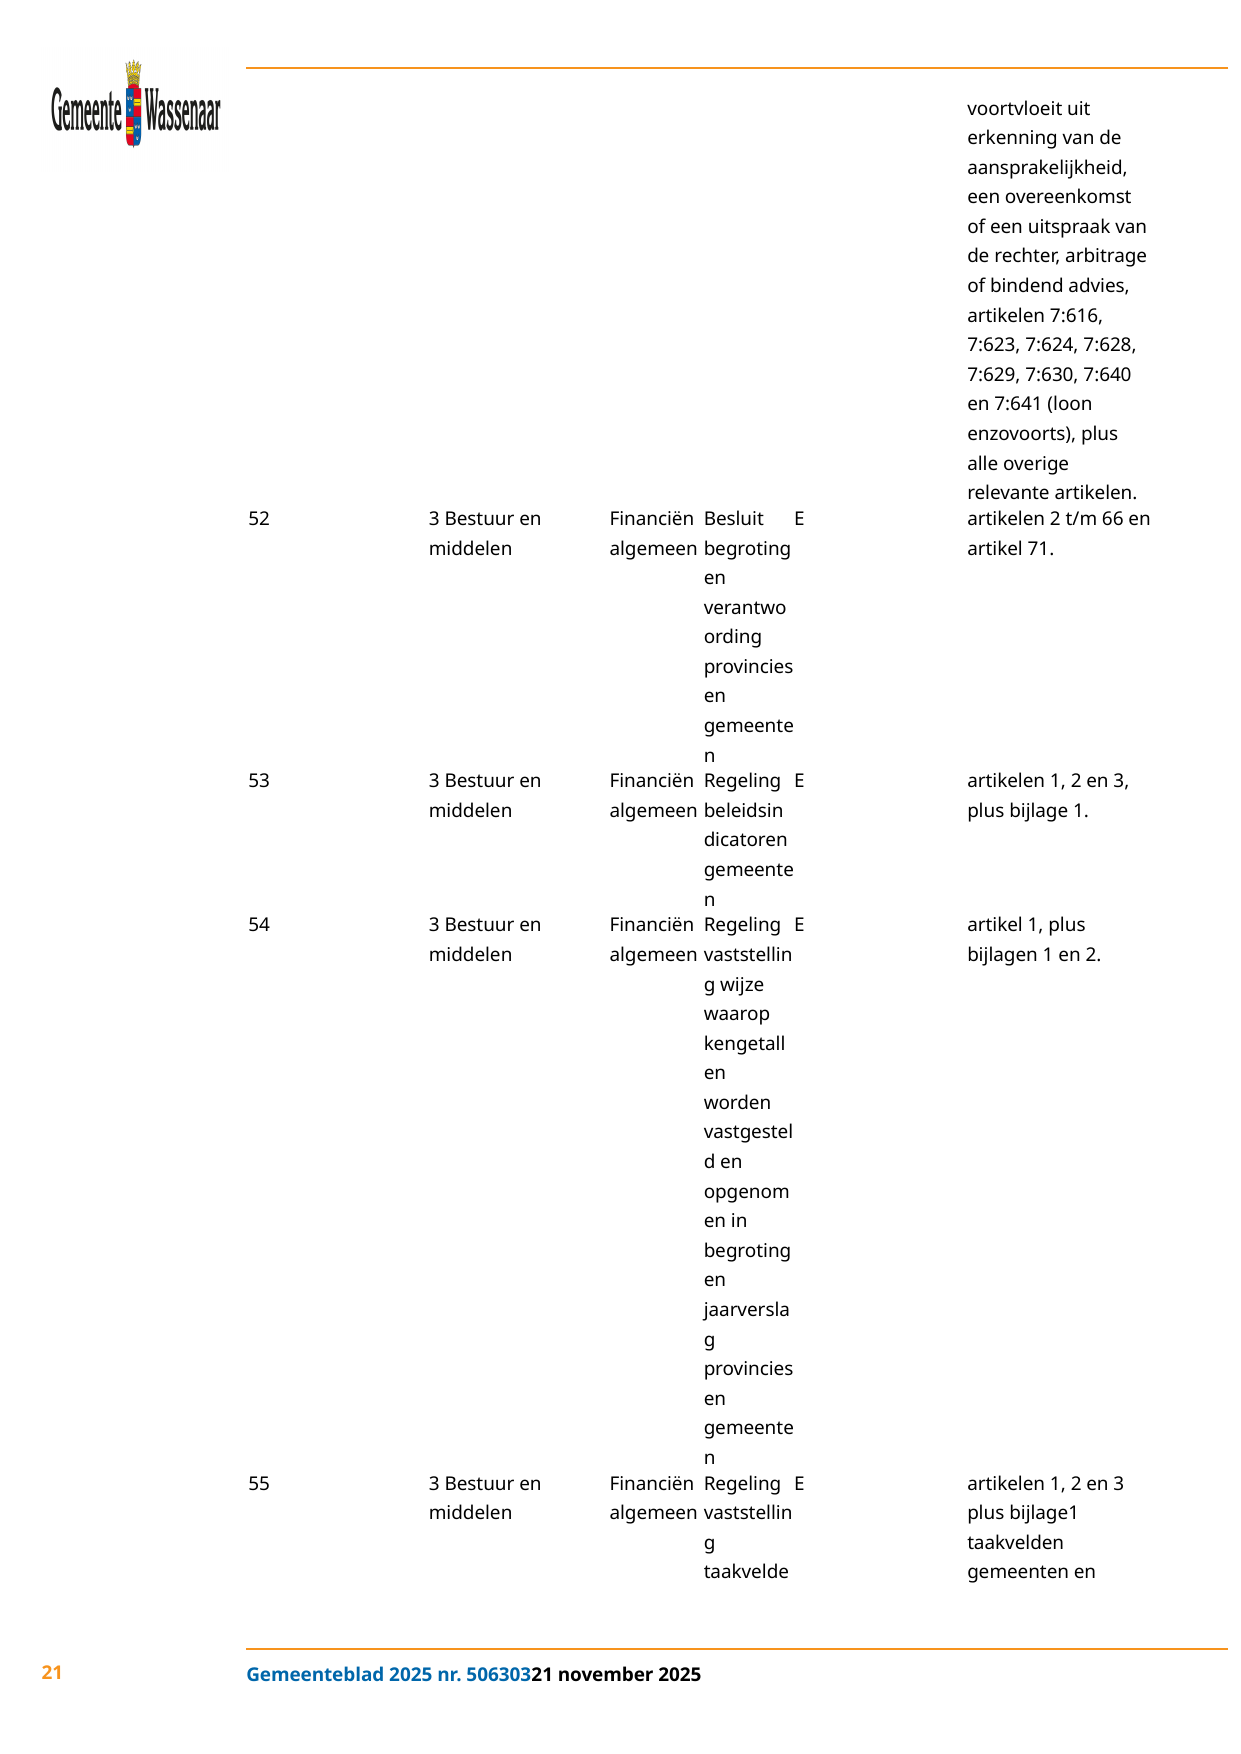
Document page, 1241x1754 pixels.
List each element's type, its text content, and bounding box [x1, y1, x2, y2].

table_cell Regeling vaststelling taakvelde [704, 1470, 794, 1584]
table_cell artikel 1, plus bijlagen 1 en 2. [967, 912, 1152, 1470]
picture [41, 47, 231, 172]
table_cell 3 Bestuur en middelen [429, 1470, 609, 1584]
table_cell [794, 95, 967, 505]
table_cell 54 [248, 912, 429, 1470]
table_cell Financiën algemeen [609, 505, 703, 767]
table_cell [704, 95, 794, 505]
table_cell artikelen 1, 2 en 3, plus bijlage 1. [967, 768, 1152, 912]
table_cell 55 [248, 1470, 429, 1584]
table_cell voortvloeit uit erkenning van de aansprakelijkheid, een overeenkomst of een uitspraak van de rechter, arbitrage of bindend advies, artikelen 7:616, 7:623, 7:624, 7:628, 7:629, 7:630, 7:640 en 7:641 (loon enzovoorts), plus alle overige relevante artikelen. [967, 95, 1152, 505]
table_cell 52 [248, 505, 429, 767]
table_cell 53 [248, 768, 429, 912]
table_cell artikelen 2 t/m 66 en artikel 71. [967, 505, 1152, 767]
table_cell 3 Bestuur en middelen [429, 505, 609, 767]
table_cell [429, 95, 609, 505]
table_cell Financiën algemeen [609, 768, 703, 912]
table_cell Regeling vaststelling wijze waarop kengetallen worden vastgesteld en opgenomen in begroting en jaarverslag provincies en gemeenten [704, 912, 794, 1470]
table_cell Besluit begroting en verantwoording provincies en gemeenten [704, 505, 794, 767]
table_cell Financiën algemeen [609, 912, 703, 1470]
table_cell Financiën algemeen [609, 1470, 703, 1584]
table_cell E [794, 1470, 967, 1584]
table_cell E [794, 768, 967, 912]
table_cell 3 Bestuur en middelen [429, 912, 609, 1470]
table_cell artikelen 1, 2 en 3 plus bijlage1 taakvelden gemeenten en [967, 1470, 1152, 1584]
table_cell E [794, 505, 967, 767]
table_cell E [794, 912, 967, 1470]
table_cell Regeling beleidsindicatoren gemeenten [704, 768, 794, 912]
table_cell 3 Bestuur en middelen [429, 768, 609, 912]
table_cell [609, 95, 703, 505]
table_cell [248, 95, 429, 505]
